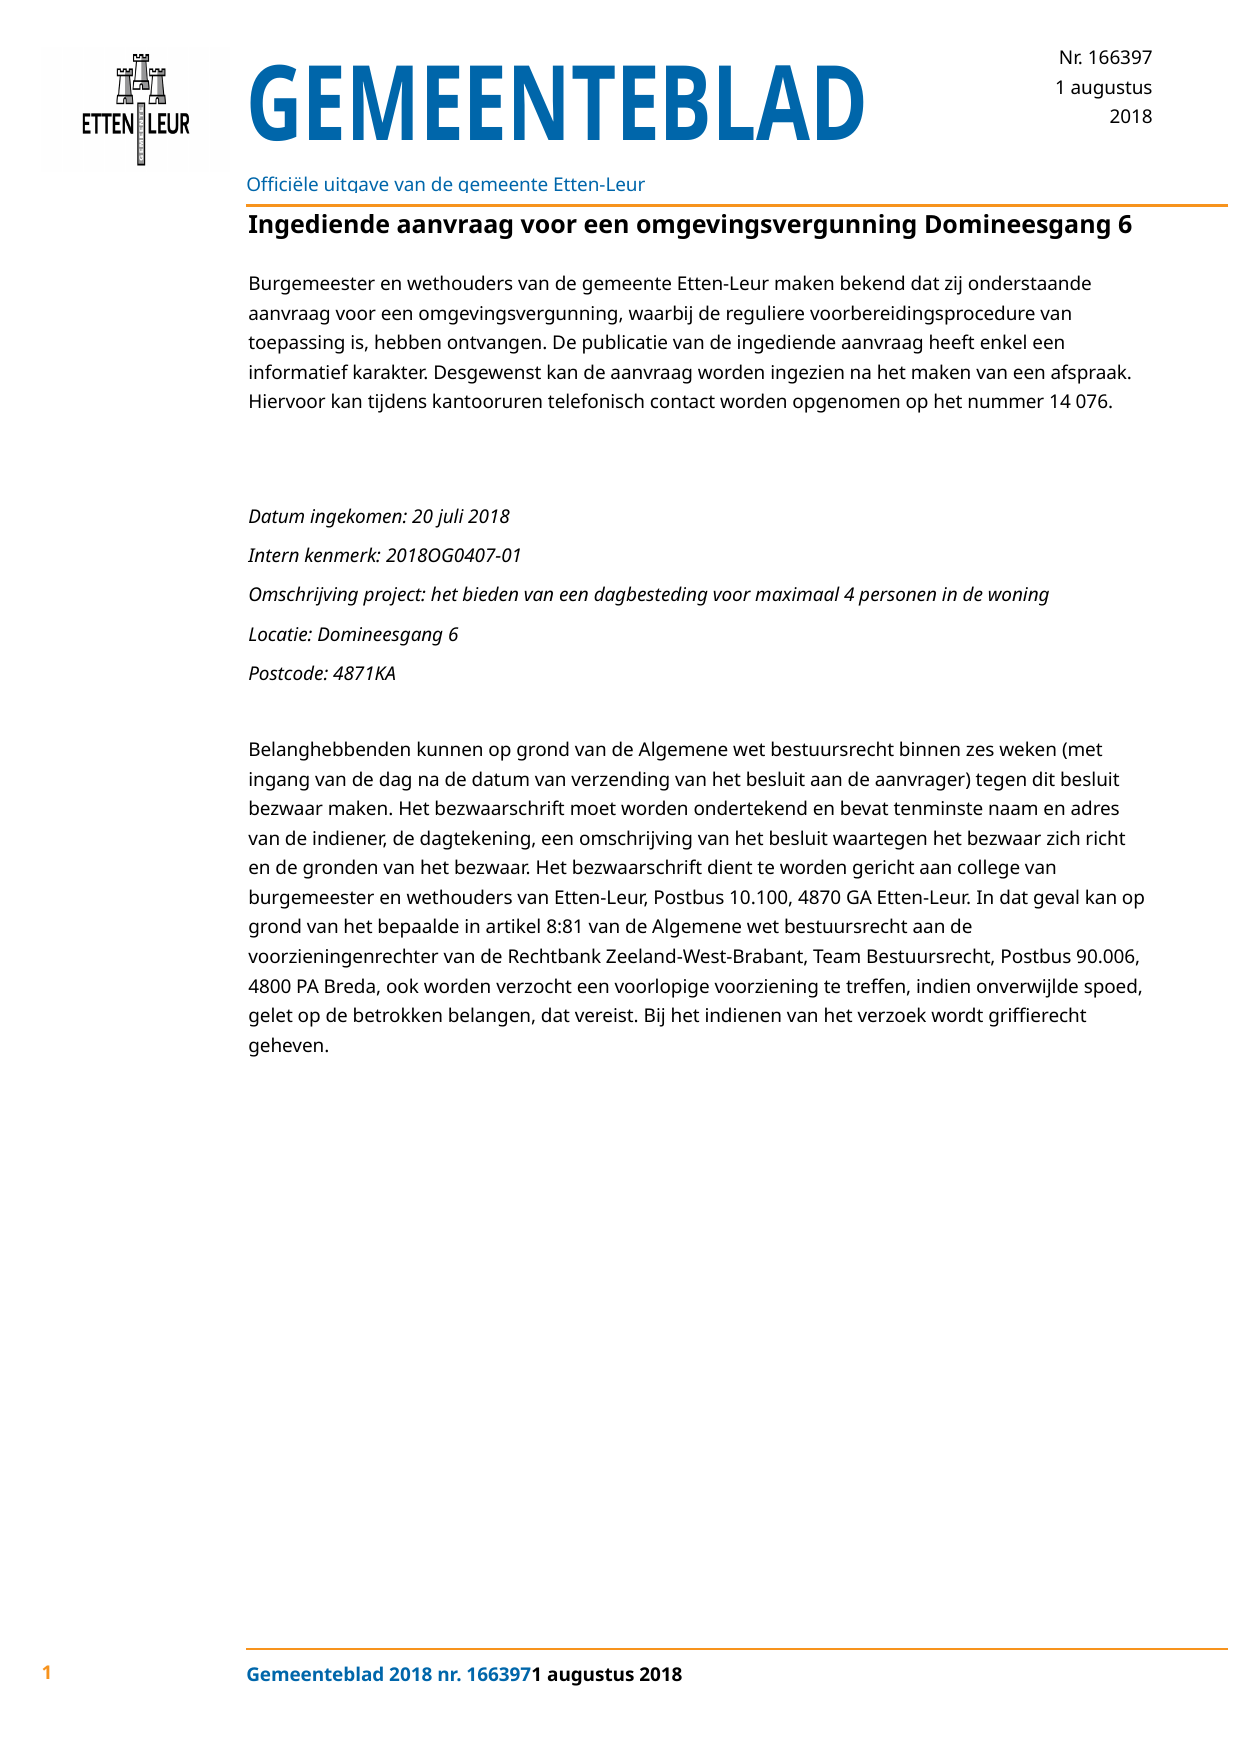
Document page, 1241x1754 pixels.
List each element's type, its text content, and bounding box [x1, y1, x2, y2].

text Postcode: 4871KA [248, 660, 1152, 686]
text Burgemeester en wethouders van de gemeente Etten-Leur maken bekend dat zij onderstaande aanvraag voor een omgevingsvergunning, waarbij de reguliere voorbereidingsprocedure van toepassing is, hebben ontvangen. De publicatie van de ingediende aanvraag heeft enkel een informatief karakter. Desgewenst kan de aanvraag worden ingezien na het maken van een afspraak. Hiervoor kan tijdens kantooruren telefonisch contact worden opgenomen op het nummer 14 076. [248, 270, 1152, 414]
text Omschrijving project: het bieden van een dagbesteding voor maximaal 4 personen in de woning [248, 582, 1152, 607]
text Intern kenmerk: 2018OG0407-01 [248, 542, 1152, 568]
text Belanghebbenden kunnen op grond van de Algemene wet bestuursrecht binnen zes weken (met ingang van de dag na de datum van verzending van het besluit aan de aanvrager) tegen dit besluit bezwaar maken. Het bezwaarschrift moet worden ondertekend en bevat tenminste naam en adres van de indiener, de dagtekening, een omschrijving van het besluit waartegen het bezwaar zich richt en de gronden van het bezwaar. Het bezwaarschrift dient te worden gericht aan college van burgemeester en wethouders van Etten-Leur, Postbus 10.100, 4870 GA Etten-Leur. In dat geval kan op grond van het bepaalde in artikel 8:81 van de Algemene wet bestuursrecht aan de voorzieningenrechter van de Rechtbank Zeeland-West-Brabant, Team Bestuursrecht, Postbus 90.006, 4800 PA Breda, ook worden verzocht een voorlopige voorziening te treffen, indien onverwijlde spoed, gelet op de betrokken belangen, dat vereist. Bij het indienen van het verzoek wordt griffierecht geheven. [248, 736, 1152, 1058]
text Datum ingekomen: 20 juli 2018 [248, 503, 1152, 529]
text Locatie: Domineesgang 6 [248, 621, 1152, 647]
picture [41, 47, 231, 172]
text Ingediende aanvraag voor een omgevingsvergunning Domineesgang 6 [248, 207, 1152, 241]
